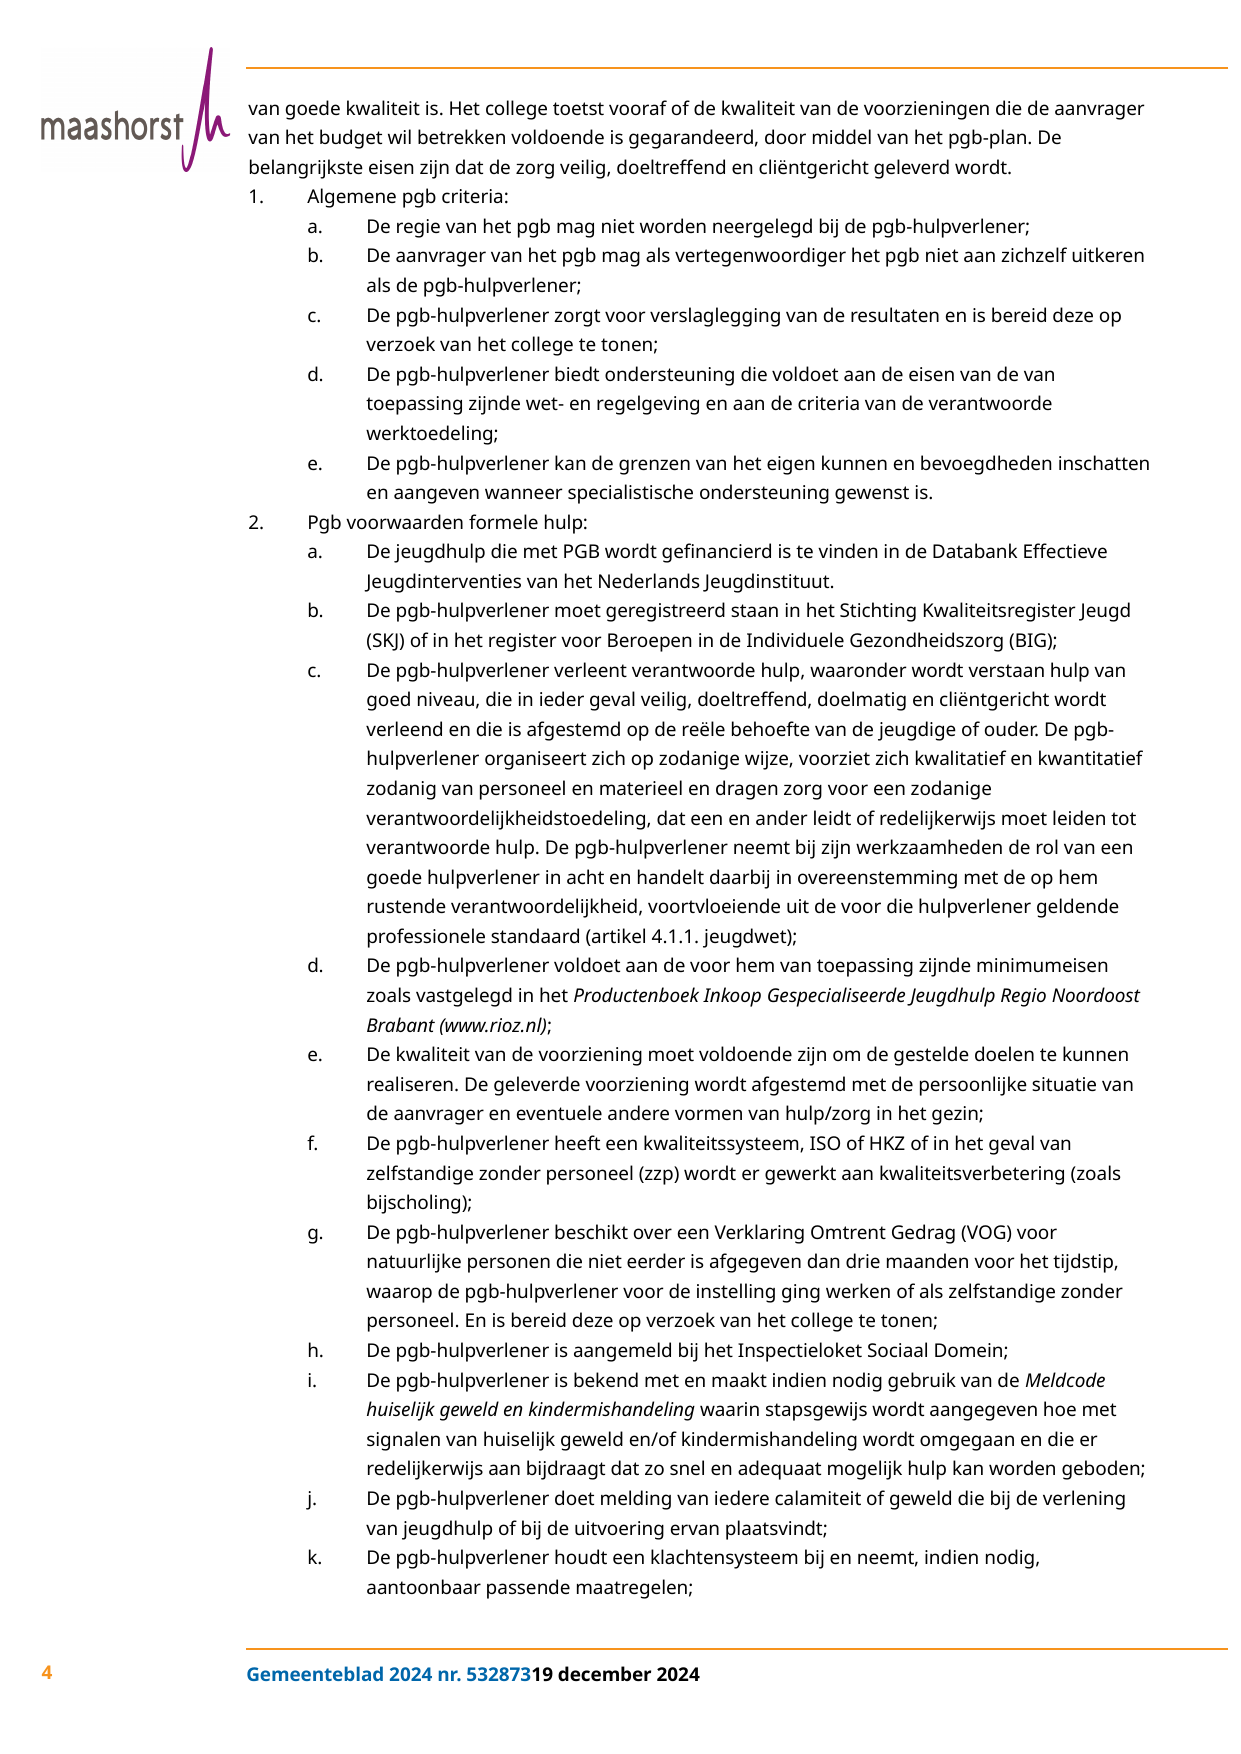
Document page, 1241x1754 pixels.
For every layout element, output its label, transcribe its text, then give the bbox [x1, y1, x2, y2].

list De pgb-hulpverlener moet geregistreerd staan in het Stichting Kwaliteitsregister Jeugd (SKJ) of in het register voor Beroepen in de Individuele Gezondheidszorg (BIG); [307, 598, 1152, 653]
list Algemene pgb criteria: [248, 183, 1152, 209]
list De pgb-hulpverlener verleent verantwoorde hulp, waaronder wordt verstaan hulp van goed niveau, die in ieder geval veilig, doeltreffend, doelmatig en cliëntgericht wordt verleend en die is afgestemd op de reële behoefte van de jeugdige of ouder. De pgb-hulpverlener organiseert zich op zodanige wijze, voorziet zich kwalitatief en kwantitatief zodanig van personeel en materieel en dragen zorg voor een zodanige verantwoordelijkheidstoedeling, dat een en ander leidt of redelijkerwijs moet leiden tot verantwoorde hulp. De pgb-hulpverlener neemt bij zijn werkzaamheden de rol van een goede hulpverlener in acht en handelt daarbij in overeenstemming met de op hem rustende verantwoordelijkheid, voortvloeiende uit de voor die hulpverlener geldende professionele standaard (artikel 4.1.1. jeugdwet); [307, 657, 1152, 949]
list De regie van het pgb mag niet worden neergelegd bij de pgb-hulpverlener; [307, 213, 1152, 239]
list De pgb-hulpverlener biedt ondersteuning die voldoet aan de eisen van de van toepassing zijnde wet- en regelgeving en aan de criteria van de verantwoorde werktoedeling; [307, 361, 1152, 446]
list De pgb-hulpverlener zorgt voor verslaglegging van de resultaten en is bereid deze op verzoek van het college te tonen; [307, 302, 1152, 357]
list De pgb-hulpverlener houdt een klachtensysteem bij en neemt, indien nodig, aantoonbaar passende maatregelen; [307, 1544, 1152, 1600]
list De pgb-hulpverlener voldoet aan de voor hem van toepassing zijnde minimumeisen zoals vastgelegd in het Productenboek Inkoop Gespecialiseerde Jeugdhulp Regio Noordoost Brabant (www.rioz.nl); [307, 953, 1152, 1038]
list De pgb-hulpverlener kan de grenzen van het eigen kunnen en bevoegdheden inschatten en aangeven wanneer specialistische ondersteuning gewenst is. [307, 450, 1152, 505]
list De pgb-hulpverlener is bekend met en maakt indien nodig gebruik van de Meldcode huiselijk geweld en kindermishandeling waarin stapsgewijs wordt aangegeven hoe met signalen van huiselijk geweld en/of kindermishandeling wordt omgegaan en die er redelijkerwijs aan bijdraagt dat zo snel en adequaat mogelijk hulp kan worden geboden; [307, 1367, 1152, 1481]
list De aanvrager van het pgb mag als vertegenwoordiger het pgb niet aan zichzelf uitkeren als de pgb-hulpverlener; [307, 243, 1152, 298]
list De jeugdhulp die met PGB wordt gefinancierd is te vinden in de Databank Effectieve Jeugdinterventies van het Nederlands Jeugdinstituut. [307, 538, 1152, 594]
list De pgb-hulpverlener is aangemeld bij het Inspectieloket Sociaal Domein; [307, 1337, 1152, 1363]
list De pgb-hulpverlener heeft een kwaliteitssysteem, ISO of HKZ of in het geval van zelfstandige zonder personeel (zzp) wordt er gewerkt aan kwaliteitsverbetering (zoals bijscholing); [307, 1130, 1152, 1215]
picture [41, 47, 231, 172]
list De kwaliteit van de voorziening moet voldoende zijn om de gestelde doelen te kunnen realiseren. De geleverde voorziening wordt afgestemd met de persoonlijke situatie van de aanvrager en eventuele andere vormen van hulp/zorg in het gezin; [307, 1041, 1152, 1126]
list Pgb voorwaarden formele hulp: [248, 509, 1152, 535]
list De pgb-hulpverlener doet melding van iedere calamiteit of geweld die bij de verlening van jeugdhulp of bij de uitvoering ervan plaatsvindt; [307, 1485, 1152, 1541]
list De pgb-hulpverlener beschikt over een Verklaring Omtrent Gedrag (VOG) voor natuurlijke personen die niet eerder is afgegeven dan drie maanden voor het tijdstip, waarop de pgb-hulpverlener voor de instelling ging werken of als zelfstandige zonder personeel. En is bereid deze op verzoek van het college te tonen; [307, 1219, 1152, 1333]
text van goede kwaliteit is. Het college toetst vooraf of de kwaliteit van de voorzieningen die de aanvrager van het budget wil betrekken voldoende is gegarandeerd, door middel van het pgb-plan. De belangrijkste eisen zijn dat de zorg veilig, doeltreffend en cliëntgericht geleverd wordt. [248, 95, 1152, 180]
